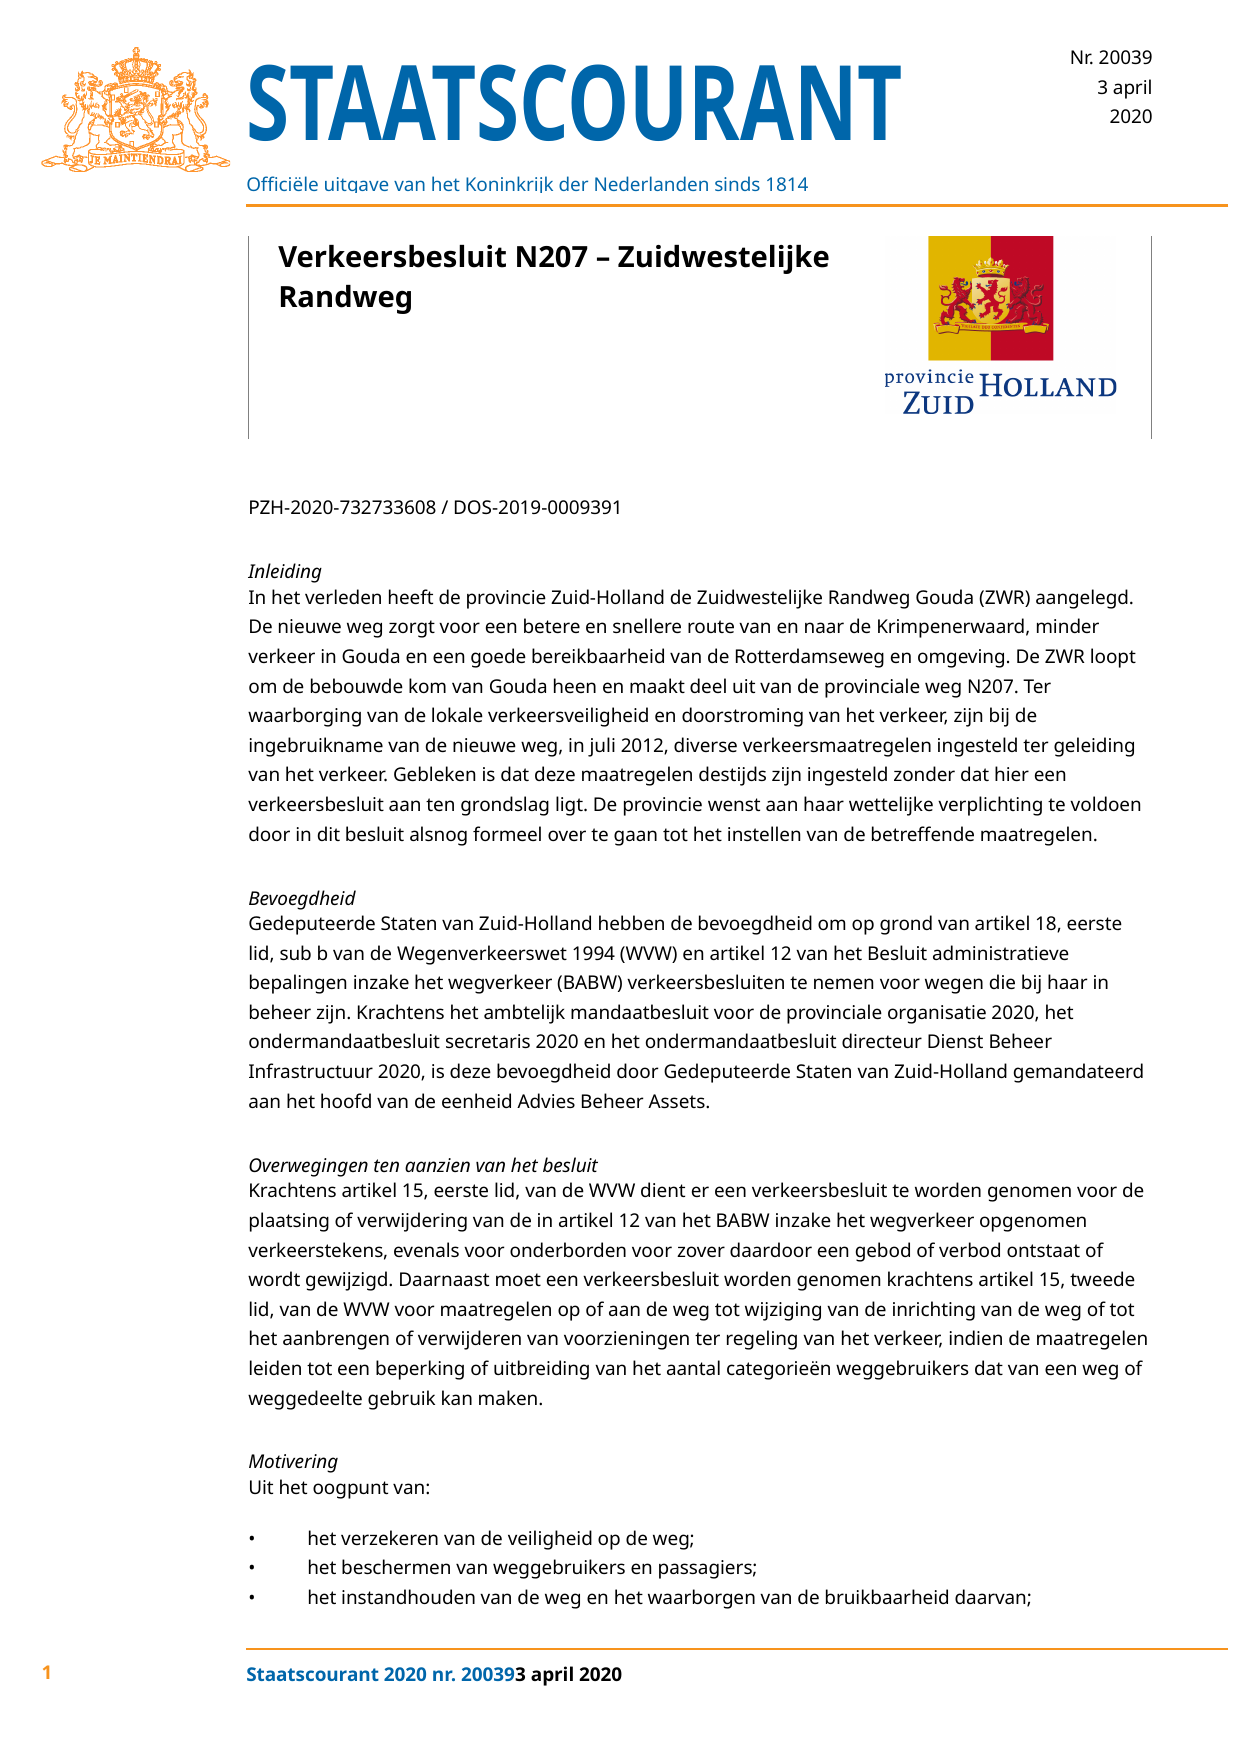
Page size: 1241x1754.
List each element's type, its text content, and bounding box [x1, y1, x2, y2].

text PZH-2020-732733608 / DOS-2019-0009391 [248, 494, 1152, 520]
list het beschermen van weggebruikers en passagiers; [248, 1554, 1152, 1580]
text Gedeputeerde Staten van Zuid-Holland hebben de bevoegdheid om op grond van artikel 18, eerste lid, sub b van de Wegenverkeerswet 1994 (WVW) en artikel 12 van het Besluit administratieve bepalingen inzake het wegverkeer (BABW) verkeersbesluiten te nemen voor wegen die bij haar in beheer zijn. Krachtens het ambtelijk mandaatbesluit voor de provinciale organisatie 2020, het ondermandaatbesluit secretaris 2020 en het ondermandaatbesluit directeur Dienst Beheer Infrastructuur 2020, is deze bevoegdheid door Gedeputeerde Staten van Zuid-Holland gemandateerd aan het hoofd van de eenheid Advies Beheer Assets. [248, 910, 1152, 1114]
table_header [850, 236, 885, 413]
text Uit het oogpunt van: [248, 1474, 1152, 1500]
list het verzekeren van de veiligheid op de weg; [248, 1525, 1152, 1551]
text In het verleden heeft de provincie Zuid-Holland de Zuidwestelijke Randweg Gouda (ZWR) aangelegd. De nieuwe weg zorgt voor een betere en snellere route van en naar de Krimpenerwaard, minder verkeer in Gouda en een goede bereikbaarheid van de Rotterdamseweg en omgeving. De ZWR loopt om de bebouwde kom van Gouda heen en maakt deel uit van de provinciale weg N207. Ter waarborging van de lokale verkeersveiligheid en doorstroming van het verkeer, zijn bij de ingebruikname van de nieuwe weg, in juli 2012, diverse verkeersmaatregelen ingesteld ter geleiding van het verkeer. Gebleken is dat deze maatregelen destijds zijn ingesteld zonder dat hier een verkeersbesluit aan ten grondslag ligt. De provincie wenst aan haar wettelijke verplichting te voldoen door in dit besluit alsnog formeel over te gaan tot het instellen van de betreffende maatregelen. [248, 584, 1152, 846]
table_header [850, 414, 1151, 439]
text Bevoegdheid [248, 885, 1152, 910]
table_header [1117, 236, 1151, 413]
text Motivering [248, 1449, 1152, 1474]
picture [41, 47, 231, 172]
table_header Verkeersbesluit N207 – Zuidwestelijke Randweg [249, 236, 850, 439]
text Krachtens artikel 15, eerste lid, van de WVW dient er een verkeersbesluit te worden genomen voor de plaatsing of verwijdering van de in artikel 12 van het BABW inzake het wegverkeer opgenomen verkeerstekens, evenals voor onderborden voor zover daardoor een gebod of verbod ontstaat of wordt gewijzigd. Daarnaast moet een verkeersbesluit worden genomen krachtens artikel 15, tweede lid, van de WVW voor maatregelen op of aan de weg tot wijziging van de inrichting van de weg of tot het aanbrengen of verwijderen van voorzieningen ter regeling van het verkeer, indien de maatregelen leiden tot een beperking of uitbreiding van het aantal categorieën weggebruikers dat van een weg of weggedeelte gebruik kan maken. [248, 1178, 1152, 1410]
text Overwegingen ten aanzien van het besluit [248, 1152, 1152, 1178]
list het instandhouden van de weg en het waarborgen van de bruikbaarheid daarvan; [248, 1584, 1152, 1610]
text Inleiding [248, 558, 1152, 584]
picture [885, 236, 1117, 414]
